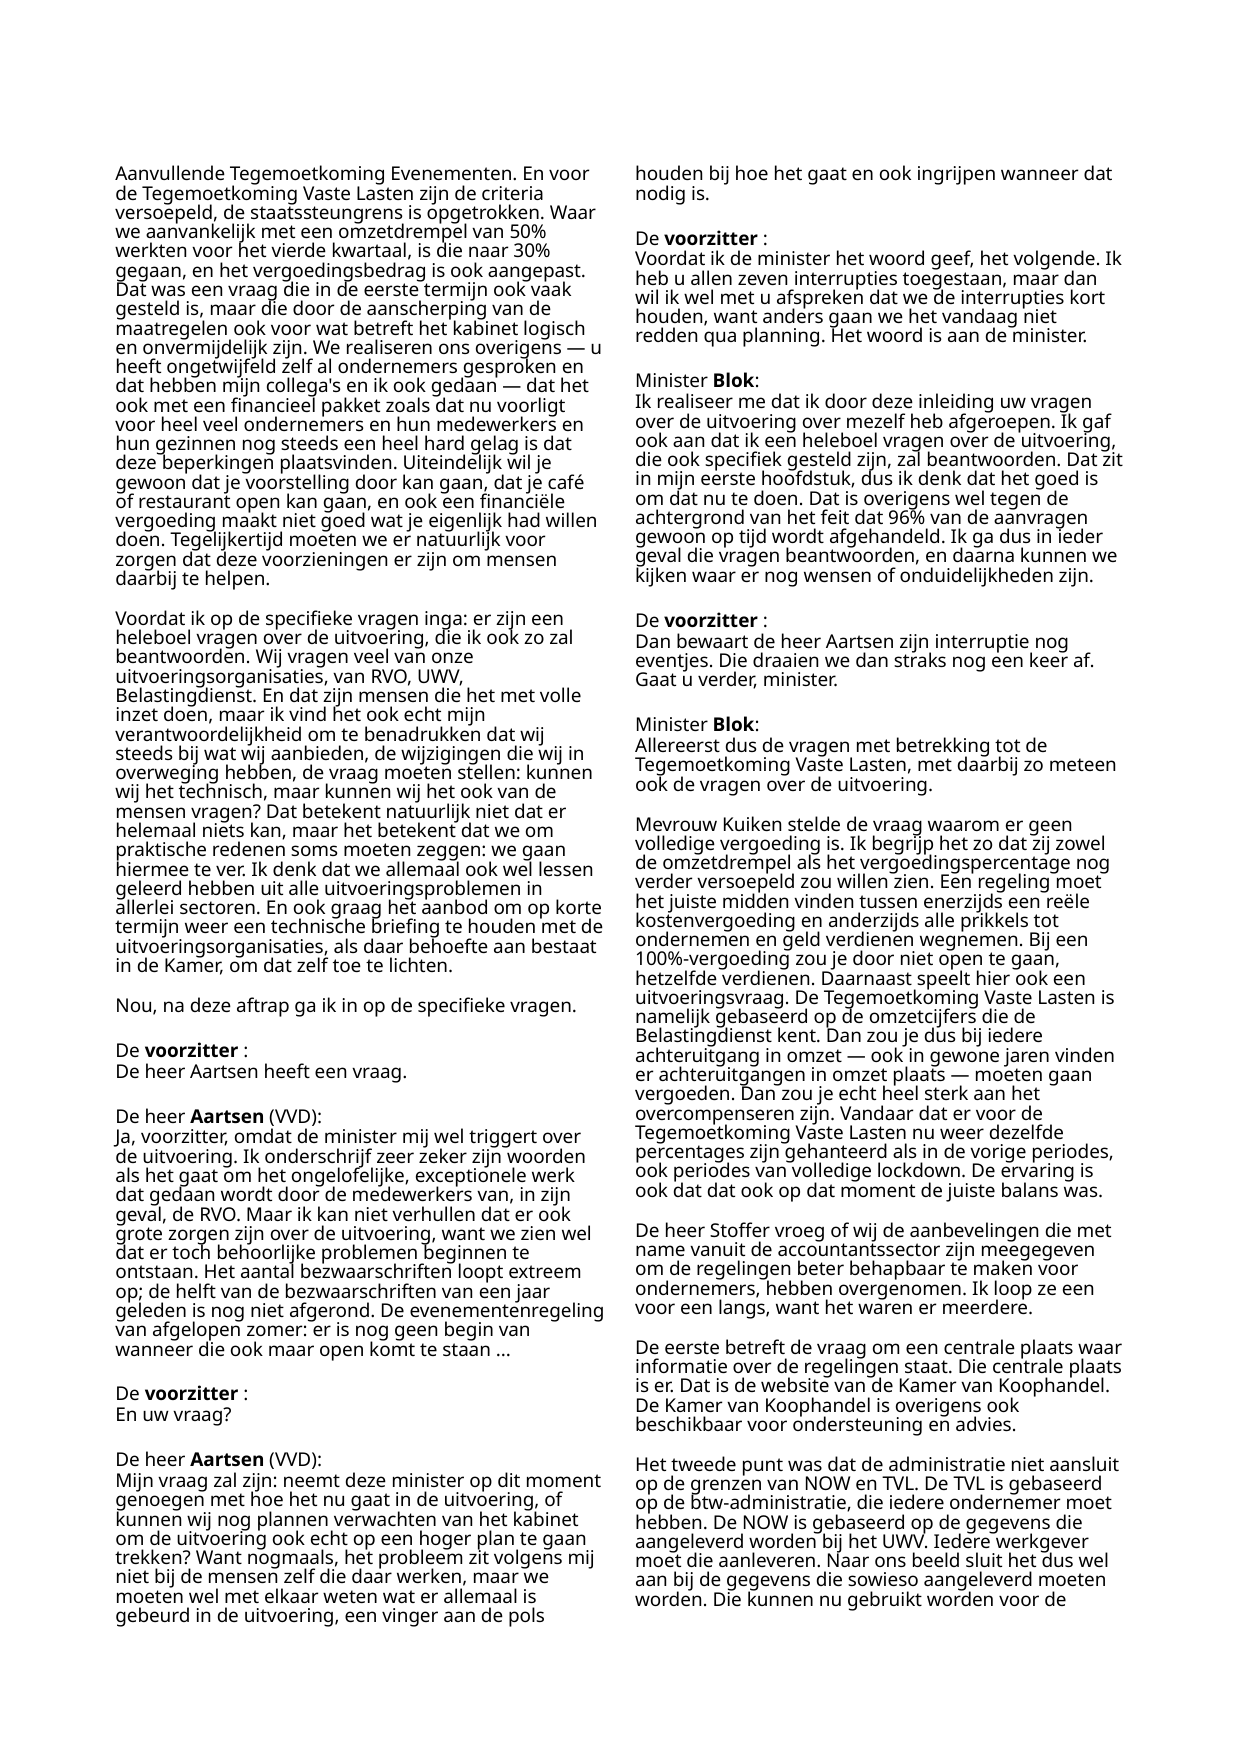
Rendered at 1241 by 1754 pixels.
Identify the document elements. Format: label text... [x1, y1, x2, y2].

text houden bij hoe het gaat en ook ingrijpen wanneer dat nodig is. [635, 165, 1125, 204]
text Aanvullende Tegemoetkoming Evenementen. En voor de Tegemoetkoming Vaste Lasten zijn de criteria versoepeld, de staatssteungrens is opgetrokken. Waar we aanvankelijk met een omzetdrempel van 50% werkten voor het vierde kwartaal, is die naar 30% gegaan, en het vergoedingsbedrag is ook aangepast. Dat was een vraag die in de eerste termijn ook vaak gesteld is, maar die door de aanscherping van de maatregelen ook voor wat betreft het kabinet logisch en onvermijdelijk zijn. We realiseren ons overigens — u heeft ongetwijfeld zelf al ondernemers gesproken en dat hebben mijn collega's en ik ook gedaan — dat het ook met een financieel pakket zoals dat nu voorligt voor heel veel ondernemers en hun medewerkers en hun gezinnen nog steeds een heel hard gelag is dat deze beperkingen plaatsvinden. Uiteindelijk wil je gewoon dat je voorstelling door kan gaan, dat je café of restaurant open kan gaan, en ook een financiële vergoeding maakt niet goed wat je eigenlijk had willen doen. Tegelijkertijd moeten we er natuurlijk voor zorgen dat deze voorzieningen er zijn om mensen daarbij te helpen. [115, 165, 605, 589]
text Het tweede punt was dat de administratie niet aansluit op de grenzen van NOW en TVL. De TVL is gebaseerd op de btw-administratie, die iedere ondernemer moet hebben. De NOW is gebaseerd op de gegevens die aangeleverd worden bij het UWV. Iedere werkgever moet die aanleveren. Naar ons beeld sluit het dus wel aan bij de gegevens die sowieso aangeleverd moeten worden. Die kunnen nu gebruikt worden voor de [635, 1456, 1125, 1610]
text Ja, voorzitter, omdat de minister mij wel triggert over de uitvoering. Ik onderschrijf zeer zeker zijn woorden als het gaat om het ongelofelijke, exceptionele werk dat gedaan wordt door de medewerkers van, in zijn geval, de RVO. Maar ik kan niet verhullen dat er ook grote zorgen zijn over de uitvoering, want we zien wel dat er toch behoorlijke problemen beginnen te ontstaan. Het aantal bezwaarschriften loopt extreem op; de helft van de bezwaarschriften van een jaar geleden is nog niet afgerond. De evenementenregeling van afgelopen zomer: er is nog geen begin van wanneer die ook maar open komt te staan ... [115, 1128, 605, 1360]
text Mevrouw Kuiken stelde de vraag waarom er geen volledige vergoeding is. Ik begrijp het zo dat zij zowel de omzetdrempel als het vergoedingspercentage nog verder versoepeld zou willen zien. Een regeling moet het juiste midden vinden tussen enerzijds een reële kostenvergoeding en anderzijds alle prikkels tot ondernemen en geld verdienen wegnemen. Bij een 100%-vergoeding zou je door niet open te gaan, hetzelfde verdienen. Daarnaast speelt hier ook een uitvoeringsvraag. De Tegemoetkoming Vaste Lasten is namelijk gebaseerd op de omzetcijfers die de Belastingdienst kent. Dan zou je dus bij iedere achteruitgang in omzet — ook in gewone jaren vinden er achteruitgangen in omzet plaats — moeten gaan vergoeden. Dan zou je echt heel sterk aan het overcompenseren zijn. Vandaar dat er voor de Tegemoetkoming Vaste Lasten nu weer dezelfde percentages zijn gehanteerd als in de vorige periodes, ook periodes van volledige lockdown. De ervaring is ook dat dat ook op dat moment de juiste balans was. [635, 816, 1125, 1201]
text Nou, na deze aftrap ga ik in op de specifieke vragen. [115, 997, 605, 1016]
text De voorzitter : [635, 607, 1125, 633]
text Voordat ik op de specifieke vragen inga: er zijn een heleboel vragen over de uitvoering, die ik ook zo zal beantwoorden. Wij vragen veel van onze uitvoeringsorganisaties, van RVO, UWV, Belastingdienst. En dat zijn mensen die het met volle inzet doen, maar ik vind het ook echt mijn verantwoordelijkheid om te benadrukken dat wij steeds bij wat wij aanbieden, de wijzigingen die wij in overweging hebben, de vraag moeten stellen: kunnen wij het technisch, maar kunnen wij het ook van de mensen vragen? Dat betekent natuurlijk niet dat er helemaal niets kan, maar het betekent dat we om praktische redenen soms moeten zeggen: we gaan hiermee te ver. Ik denk dat we allemaal ook wel lessen geleerd hebben uit alle uitvoeringsproblemen in allerlei sectoren. En ook graag het aanbod om op korte termijn weer een technische briefing te houden met de uitvoeringsorganisaties, als daar behoefte aan bestaat in de Kamer, om dat zelf toe te lichten. [115, 610, 605, 976]
text De heer Aartsen (VVD): [115, 1103, 605, 1128]
text Minister Blok: [635, 368, 1125, 393]
text De heer Aartsen (VVD): [115, 1446, 605, 1472]
text Minister Blok: [635, 711, 1125, 737]
text Mijn vraag zal zijn: neemt deze minister op dit moment genoegen met hoe het nu gaat in de uitvoering, of kunnen wij nog plannen verwachten van het kabinet om de uitvoering ook echt op een hoger plan te gaan trekken? Want nogmaals, het probleem zit volgens mij niet bij de mensen zelf die daar werken, maar we moeten wel met elkaar weten wat er allemaal is gebeurd in de uitvoering, een vinger aan de pols [115, 1472, 605, 1626]
text Ik realiseer me dat ik door deze inleiding uw vragen over de uitvoering over mezelf heb afgeroepen. Ik gaf ook aan dat ik een heleboel vragen over de uitvoering, die ook specifiek gesteld zijn, zal beantwoorden. Dat zit in mijn eerste hoofdstuk, dus ik denk dat het goed is om dat nu te doen. Dat is overigens wel tegen de achtergrond van het feit dat 96% van de aanvragen gewoon op tijd wordt afgehandeld. Ik ga dus in ieder geval die vragen beantwoorden, en daarna kunnen we kijken waar er nog wensen of onduidelijkheden zijn. [635, 393, 1125, 586]
text De eerste betreft de vraag om een centrale plaats waar informatie over de regelingen staat. Die centrale plaats is er. Dat is de website van de Kamer van Koophandel. De Kamer van Koophandel is overigens ook beschikbaar voor ondersteuning en advies. [635, 1339, 1125, 1435]
text De voorzitter : [635, 225, 1125, 250]
text Voordat ik de minister het woord geef, het volgende. Ik heb u allen zeven interrupties toegestaan, maar dan wil ik wel met u afspreken dat we de interrupties kort houden, want anders gaan we het vandaag niet redden qua planning. Het woord is aan de minister. [635, 250, 1125, 347]
text De voorzitter : [115, 1381, 605, 1406]
text De heer Stoffer vroeg of wij de aanbevelingen die met name vanuit de accountantssector zijn meegegeven om de regelingen beter behapbaar te maken voor ondernemers, hebben overgenomen. Ik loop ze een voor een langs, want het waren er meerdere. [635, 1222, 1125, 1318]
text Allereerst dus de vragen met betrekking tot de Tegemoetkoming Vaste Lasten, met daarbij zo meteen ook de vragen over de uitvoering. [635, 737, 1125, 795]
text En uw vraag? [115, 1406, 605, 1426]
text De heer Aartsen heeft een vraag. [115, 1063, 605, 1082]
text Dan bewaart de heer Aartsen zijn interruptie nog eventjes. Die draaien we dan straks nog een keer af. Gaat u verder, minister. [635, 633, 1125, 690]
text De voorzitter : [115, 1037, 605, 1063]
